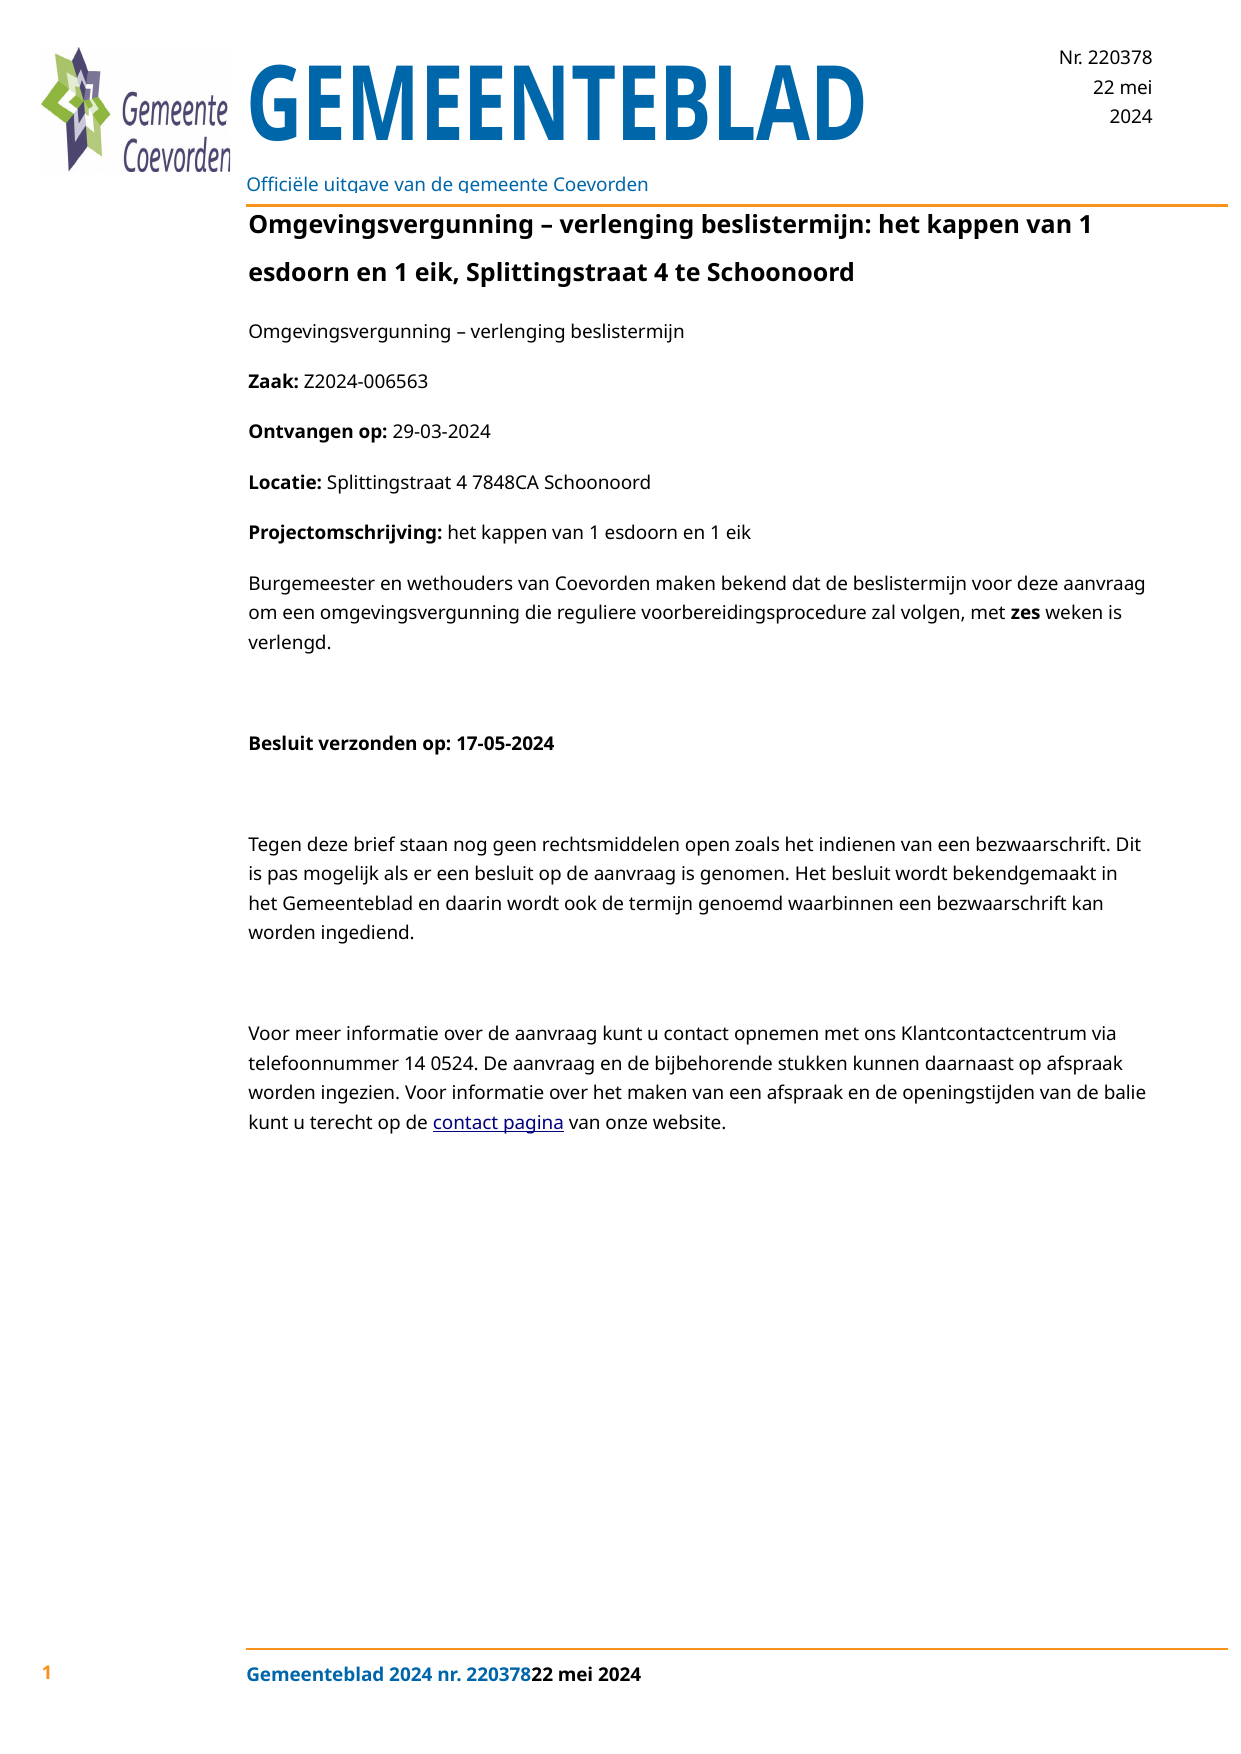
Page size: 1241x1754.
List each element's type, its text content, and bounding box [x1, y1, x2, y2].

text Burgemeester en wethouders van Coevorden maken bekend dat de beslistermijn voor deze aanvraag om een omgevingsvergunning die reguliere voorbereidingsprocedure zal volgen, met zes weken is verlengd. [248, 570, 1152, 655]
text Ontvangen op: 29-03-2024 [248, 419, 1152, 444]
text Zaak: Z2024-006563 [248, 368, 1152, 394]
text Tegen deze brief staan nog geen rechtsmiddelen open zoals het indienen van een bezwaarschrift. Dit is pas mogelijk als er een besluit op de aanvraag is genomen. Het besluit wordt bekendgemaakt in het Gemeenteblad en daarin wordt ook de termijn genoemd waarbinnen een bezwaarschrift kan worden ingediend. [248, 831, 1152, 945]
text Voor meer informatie over de aanvraag kunt u contact opnemen met ons Klantcontactcentrum via telefoonnummer 14 0524. De aanvraag en de bijbehorende stukken kunnen daarnaast op afspraak worden ingezien. Voor informatie over het maken van een afspraak en de openingstijden van de balie kunt u terecht op de contact pagina van onze website. [248, 1020, 1152, 1135]
picture [41, 47, 231, 172]
text Projectomschrijving: het kappen van 1 esdoorn en 1 eik [248, 519, 1152, 545]
text Omgevingsvergunning – verlenging beslistermijn [248, 318, 1152, 344]
text Locatie: Splittingstraat 4 7848CA Schoonoord [248, 469, 1152, 495]
text Besluit verzonden op: 17-05-2024 [248, 730, 1152, 756]
text Omgevingsvergunning – verlenging beslistermijn: het kappen van 1 esdoorn en 1 eik, Splittingstraat 4 te Schoonoord [248, 207, 1152, 288]
